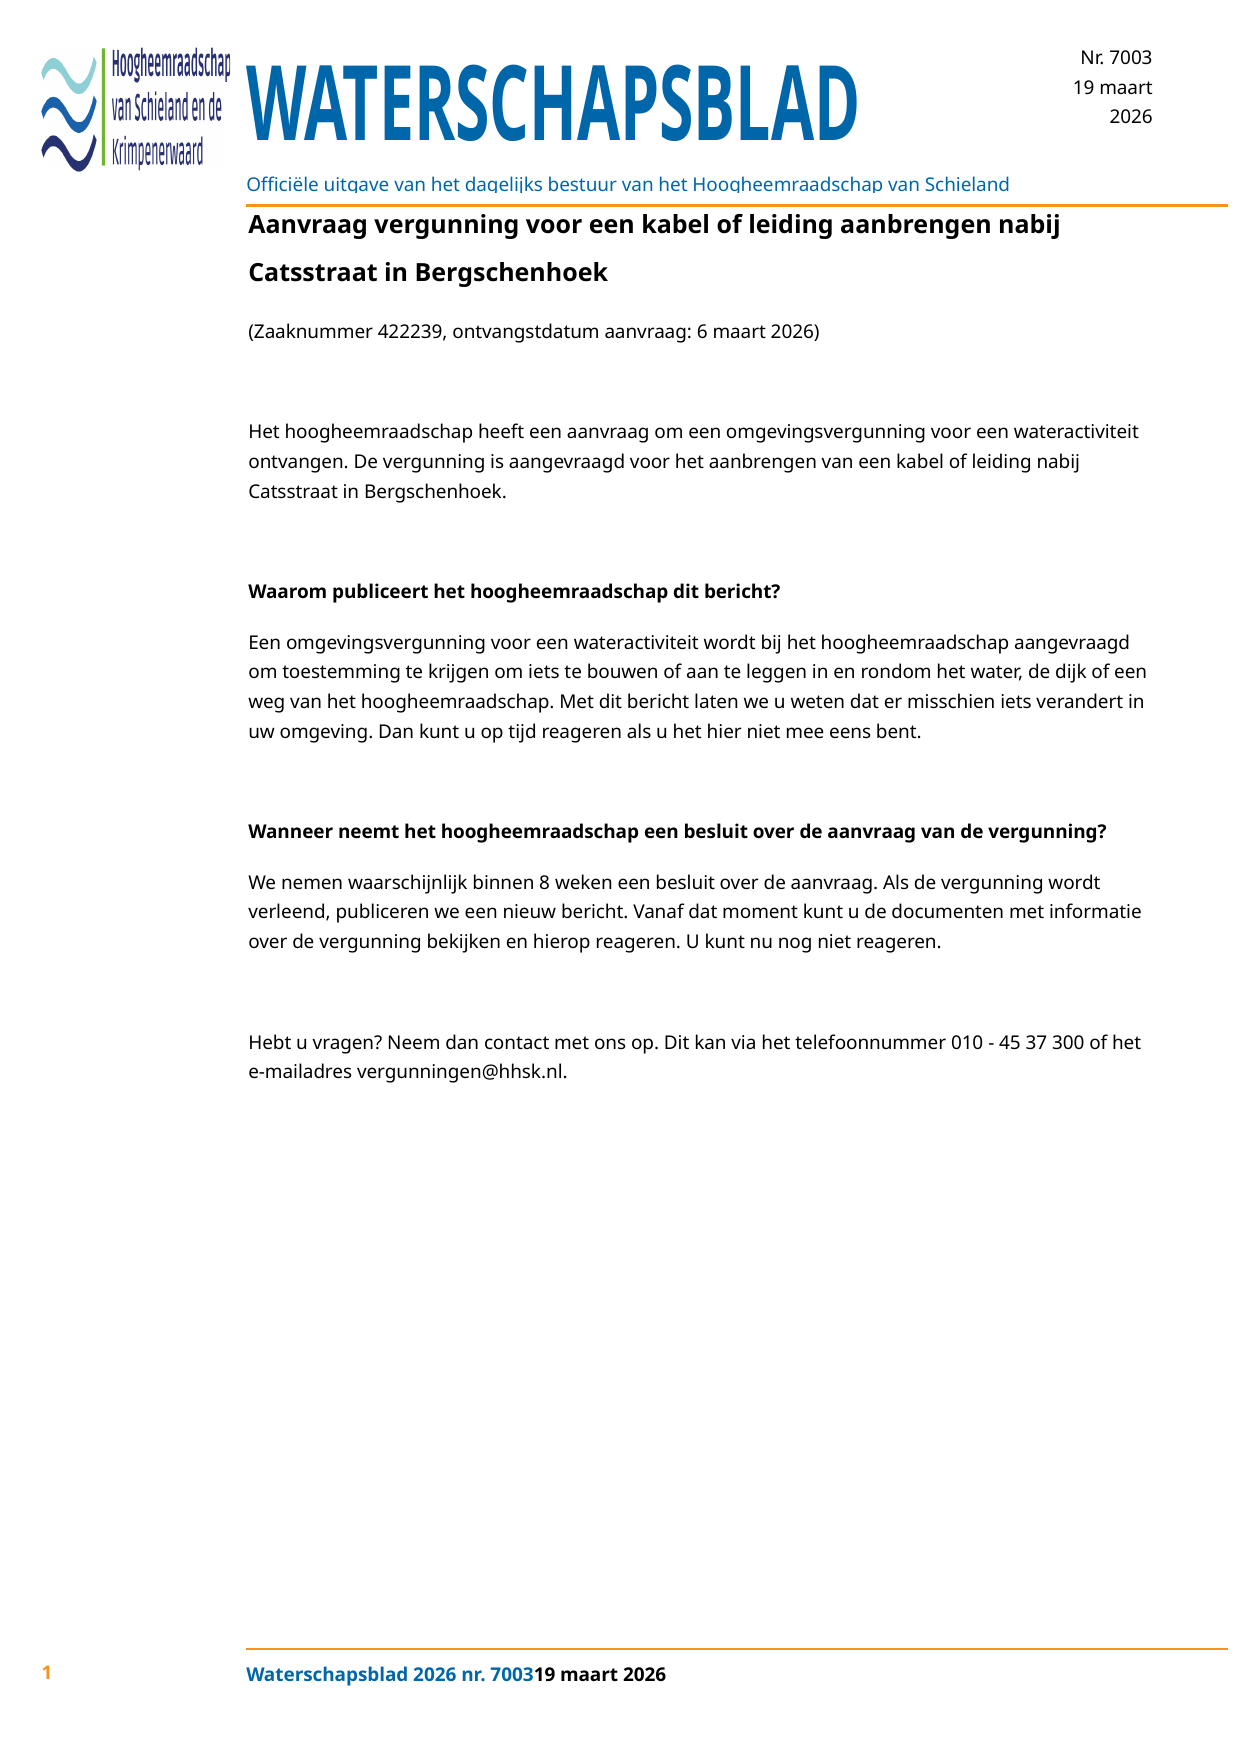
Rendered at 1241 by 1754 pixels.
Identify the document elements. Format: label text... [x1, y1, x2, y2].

text We nemen waarschijnlijk binnen 8 weken een besluit over de aanvraag. Als de vergunning wordt verleend, publiceren we een nieuw bericht. Vanaf dat moment kunt u de documenten met informatie over de vergunning bekijken en hierop reageren. U kunt nu nog niet reageren. [248, 869, 1152, 954]
text Een omgevingsvergunning voor een wateractiviteit wordt bij het hoogheemraadschap aangevraagd om toestemming te krijgen om iets te bouwen of aan te leggen in en rondom het water, de dijk of een weg van het hoogheemraadschap. Met dit bericht laten we u weten dat er misschien iets verandert in uw omgeving. Dan kunt u op tijd reageren als u het hier niet mee eens bent. [248, 629, 1152, 744]
text Het hoogheemraadschap heeft een aanvraag om een omgevingsvergunning voor een wateractiviteit ontvangen. De vergunning is aangevraagd voor het aanbrengen van een kabel of leiding nabij Catsstraat in Bergschenhoek. [248, 419, 1152, 504]
text Wanneer neemt het hoogheemraadschap een besluit over de aanvraag van de vergunning? [248, 819, 1152, 844]
text (Zaaknummer 422239, ontvangstdatum aanvraag: 6 maart 2026) [248, 318, 1152, 344]
text Waarom publiceert het hoogheemraadschap dit bericht? [248, 579, 1152, 604]
picture [41, 47, 231, 172]
text Hebt u vragen? Neem dan contact met ons op. Dit kan via het telefoonnummer 010 - 45 37 300 of het e-mailadres vergunningen@hhsk.nl. [248, 1029, 1152, 1084]
text Aanvraag vergunning voor een kabel of leiding aanbrengen nabij Catsstraat in Bergschenhoek [248, 207, 1152, 288]
